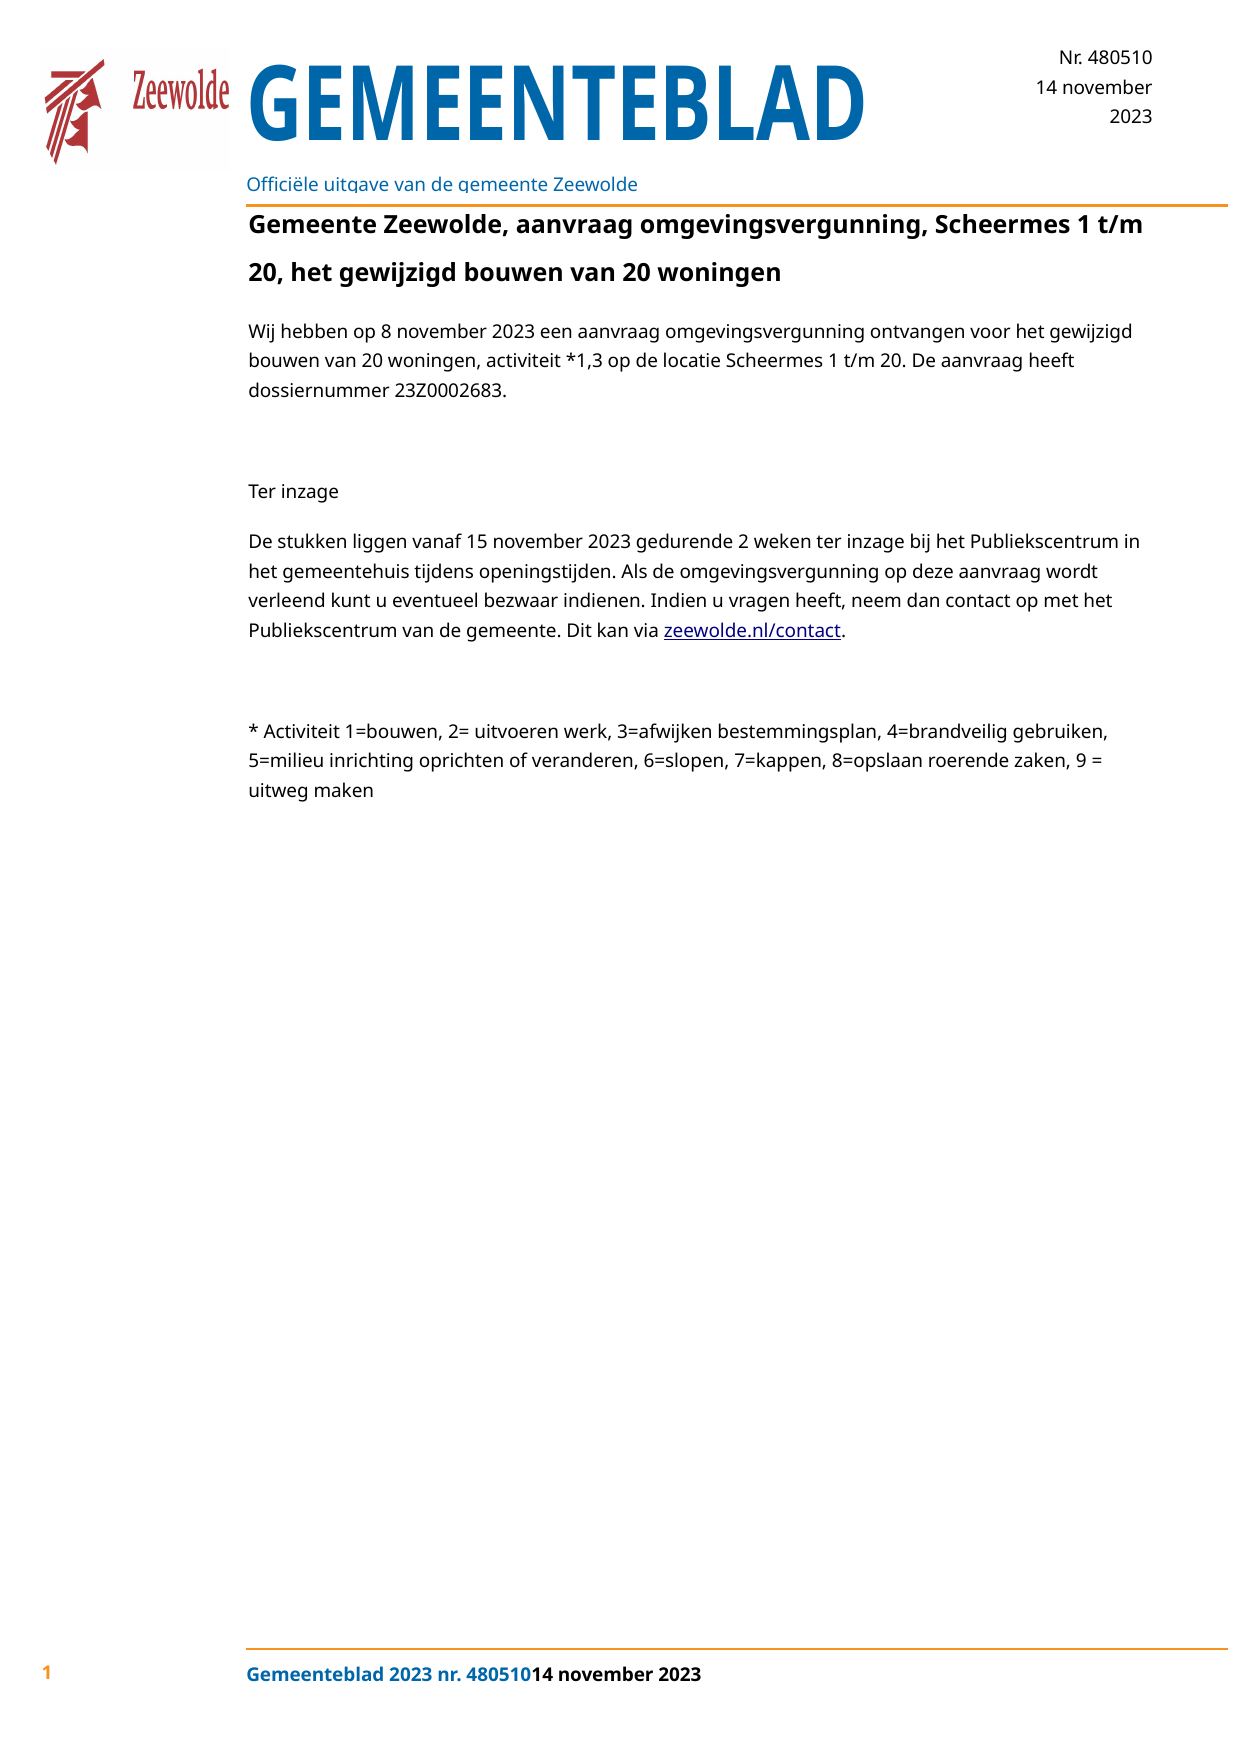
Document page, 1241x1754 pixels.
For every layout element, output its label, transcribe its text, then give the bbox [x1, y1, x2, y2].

text De stukken liggen vanaf 15 november 2023 gedurende 2 weken ter inzage bij het Publiekscentrum in het gemeentehuis tijdens openingstijden. Als de omgevingsvergunning op deze aanvraag wordt verleend kunt u eventueel bezwaar indienen. Indien u vragen heeft, neem dan contact op met het Publiekscentrum van de gemeente. Dit kan via zeewolde.nl/contact. [248, 528, 1152, 643]
text Wij hebben op 8 november 2023 een aanvraag omgevingsvergunning ontvangen voor het gewijzigd bouwen van 20 woningen, activiteit *1,3 op de locatie Scheermes 1 t/m 20. De aanvraag heeft dossiernummer 23Z0002683. [248, 318, 1152, 403]
picture [41, 47, 231, 172]
text Gemeente Zeewolde, aanvraag omgevingsvergunning, Scheermes 1 t/m 20, het gewijzigd bouwen van 20 woningen [248, 207, 1152, 288]
text * Activiteit 1=bouwen, 2= uitvoeren werk, 3=afwijken bestemmingsplan, 4=brandveilig gebruiken, 5=milieu inrichting oprichten of veranderen, 6=slopen, 7=kappen, 8=opslaan roerende zaken, 9 = uitweg maken [248, 718, 1152, 803]
text Ter inzage [248, 478, 1152, 504]
